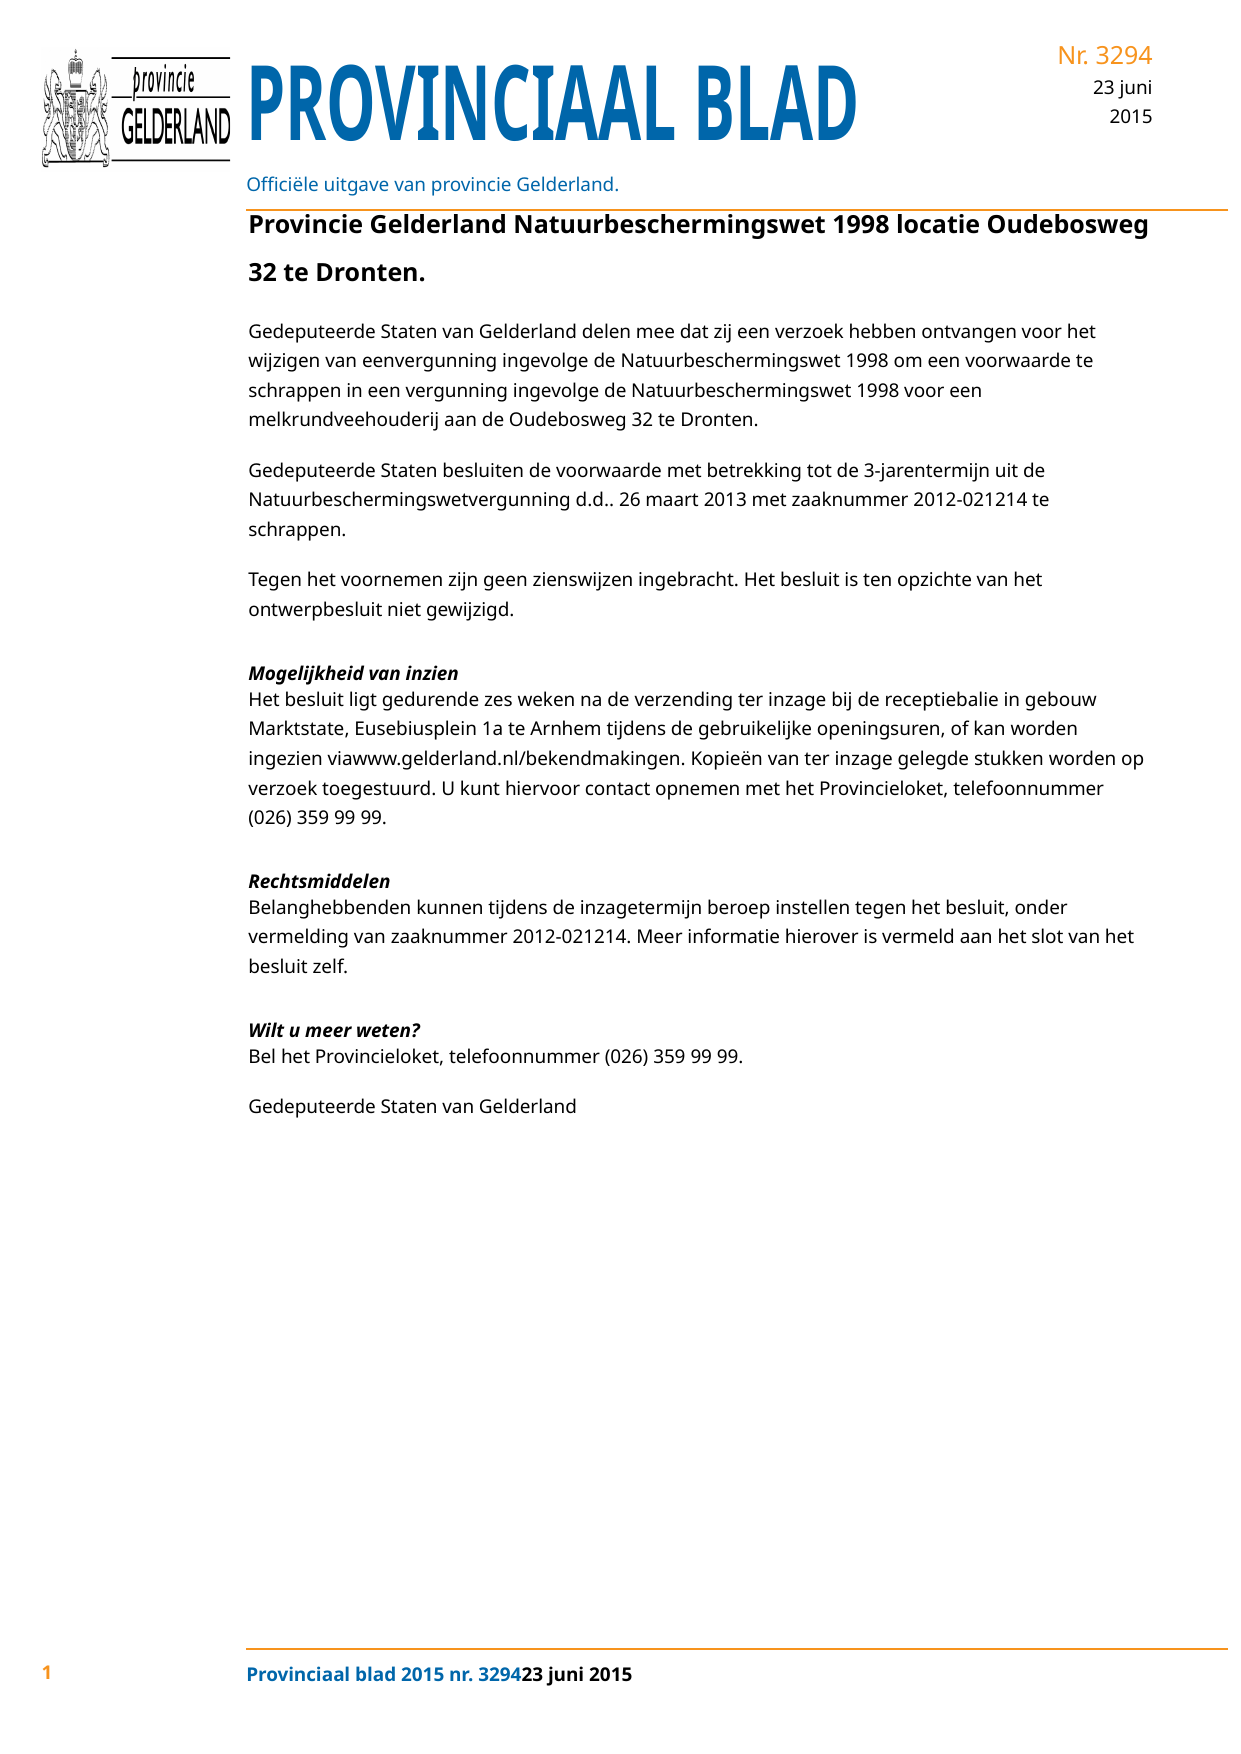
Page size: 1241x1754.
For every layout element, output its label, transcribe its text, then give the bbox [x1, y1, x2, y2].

text Belanghebbenden kunnen tijdens de inzagetermijn beroep instellen tegen het besluit, onder vermelding van zaaknummer 2012-021214. Meer informatie hierover is vermeld aan het slot van het besluit zelf. [248, 894, 1152, 979]
text Mogelijkheid van inzien [248, 660, 1152, 686]
text Wilt u meer weten? [248, 1017, 1152, 1043]
text Het besluit ligt gedurende zes weken na de verzending ter inzage bij de receptiebalie in gebouw Marktstate, Eusebiusplein 1a te Arnhem tijdens de gebruikelijke openingsuren, of kan worden ingezien viawww.gelderland.nl/bekendmakingen. Kopieën van ter inzage gelegde stukken worden op verzoek toegestuurd. U kunt hiervoor contact opnemen met het Provincieloket, telefoonnummer (026) 359 99 99. [248, 686, 1152, 830]
text Gedeputeerde Staten van Gelderland [248, 1093, 1152, 1119]
text Gedeputeerde Staten van Gelderland delen mee dat zij een verzoek hebben ontvangen voor het wijzigen van eenvergunning ingevolge de Natuurbeschermingswet 1998 om een voorwaarde te schrappen in een vergunning ingevolge de Natuurbeschermingswet 1998 voor een melkrundveehouderij aan de Oudebosweg 32 te Dronten. [248, 318, 1152, 432]
picture [41, 47, 231, 172]
text Bel het Provincieloket, telefoonnummer (026) 359 99 99. [248, 1043, 1152, 1068]
text Tegen het voornemen zijn geen zienswijzen ingebracht. Het besluit is ten opzichte van het ontwerpbesluit niet gewijzigd. [248, 567, 1152, 622]
text Rechtsmiddelen [248, 868, 1152, 894]
text Gedeputeerde Staten besluiten de voorwaarde met betrekking tot de 3-jarentermijn uit de Natuurbeschermingswetvergunning d.d.. 26 maart 2013 met zaaknummer 2012-021214 te schrappen. [248, 457, 1152, 542]
text Provincie Gelderland Natuurbeschermingswet 1998 locatie Oudebosweg 32 te Dronten. [248, 211, 1152, 288]
